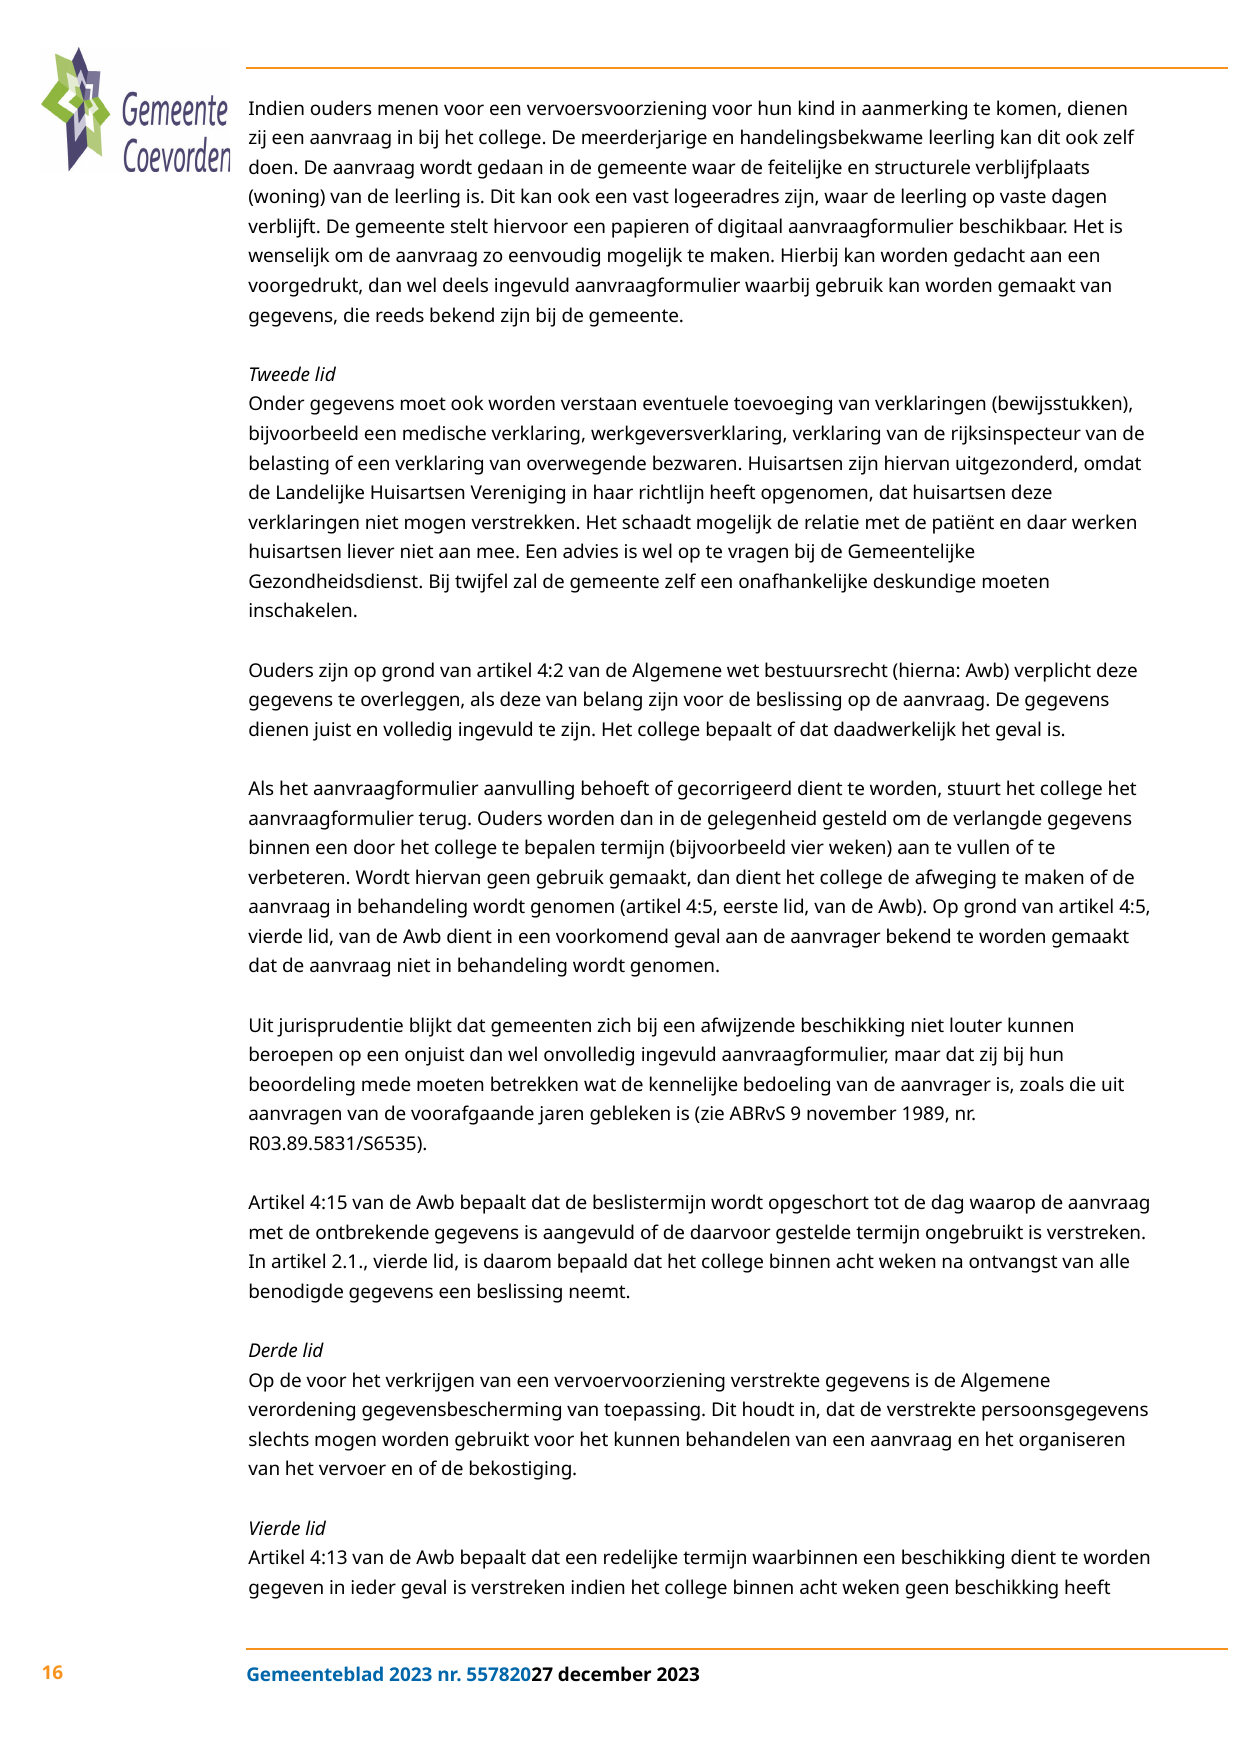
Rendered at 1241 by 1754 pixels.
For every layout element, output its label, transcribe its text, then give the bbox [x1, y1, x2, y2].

text Ouders zijn op grond van artikel 4:2 van de Algemene wet bestuursrecht (hierna: Awb) verplicht deze gegevens te overleggen, als deze van belang zijn voor de beslissing op de aanvraag. De gegevens dienen juist en volledig ingevuld te zijn. Het college bepaalt of dat daadwerkelijk het geval is. [248, 657, 1152, 742]
text Indien ouders menen voor een vervoersvoorziening voor hun kind in aanmerking te komen, dienen zij een aanvraag in bij het college. De meerderjarige en handelingsbekwame leerling kan dit ook zelf doen. De aanvraag wordt gedaan in de gemeente waar de feitelijke en structurele verblijfplaats (woning) van de leerling is. Dit kan ook een vast logeeradres zijn, waar de leerling op vaste dagen verblijft. De gemeente stelt hiervoor een papieren of digitaal aanvraagformulier beschikbaar. Het is wenselijk om de aanvraag zo eenvoudig mogelijk te maken. Hierbij kan worden gedacht aan een voorgedrukt, dan wel deels ingevuld aanvraagformulier waarbij gebruik kan worden gemaakt van gegevens, die reeds bekend zijn bij de gemeente. [248, 95, 1152, 328]
text Uit jurisprudentie blijkt dat gemeenten zich bij een afwijzende beschikking niet louter kunnen beroepen op een onjuist dan wel onvolledig ingevuld aanvraagformulier, maar dat zij bij hun beoordeling mede moeten betrekken wat de kennelijke bedoeling van de aanvrager is, zoals die uit aanvragen van de voorafgaande jaren gebleken is (zie ABRvS 9 november 1989, nr. R03.89.5831/S6535). [248, 1012, 1152, 1156]
picture [41, 47, 231, 172]
text Tweede lid [248, 361, 1152, 387]
text Derde lid [248, 1337, 1152, 1363]
text Onder gegevens moet ook worden verstaan eventuele toevoeging van verklaringen (bewijsstukken), bijvoorbeeld een medische verklaring, werkgeversverklaring, verklaring van de rijksinspecteur van de belasting of een verklaring van overwegende bezwaren. Huisartsen zijn hiervan uitgezonderd, omdat de Landelijke Huisartsen Vereniging in haar richtlijn heeft opgenomen, dat huisartsen deze verklaringen niet mogen verstrekken. Het schaadt mogelijk de relatie met de patiënt en daar werken huisartsen liever niet aan mee. Een advies is wel op te vragen bij de Gemeentelijke Gezondheidsdienst. Bij twijfel zal de gemeente zelf een onafhankelijke deskundige moeten inschakelen. [248, 391, 1152, 623]
text Artikel 4:15 van de Awb bepaalt dat de beslistermijn wordt opgeschort tot de dag waarop de aanvraag met de ontbrekende gegevens is aangevuld of de daarvoor gestelde termijn ongebruikt is verstreken. In artikel 2.1., vierde lid, is daarom bepaald dat het college binnen acht weken na ontvangst van alle benodigde gegevens een beslissing neemt. [248, 1189, 1152, 1304]
text Als het aanvraagformulier aanvulling behoeft of gecorrigeerd dient te worden, stuurt het college het aanvraagformulier terug. Ouders worden dan in de gelegenheid gesteld om de verlangde gegevens binnen een door het college te bepalen termijn (bijvoorbeeld vier weken) aan te vullen of te verbeteren. Wordt hiervan geen gebruik gemaakt, dan dient het college de afweging te maken of de aanvraag in behandeling wordt genomen (artikel 4:5, eerste lid, van de Awb). Op grond van artikel 4:5, vierde lid, van de Awb dient in een voorkomend geval aan de aanvrager bekend te worden gemaakt dat de aanvraag niet in behandeling wordt genomen. [248, 775, 1152, 978]
text Vierde lid [248, 1515, 1152, 1541]
text Artikel 4:13 van de Awb bepaalt dat een redelijke termijn waarbinnen een beschikking dient te worden gegeven in ieder geval is verstreken indien het college binnen acht weken geen beschikking heeft [248, 1544, 1152, 1600]
text Op de voor het verkrijgen van een vervoervoorziening verstrekte gegevens is de Algemene verordening gegevensbescherming van toepassing. Dit houdt in, dat de verstrekte persoonsgegevens slechts mogen worden gebruikt voor het kunnen behandelen van een aanvraag en het organiseren van het vervoer en of de bekostiging. [248, 1367, 1152, 1481]
